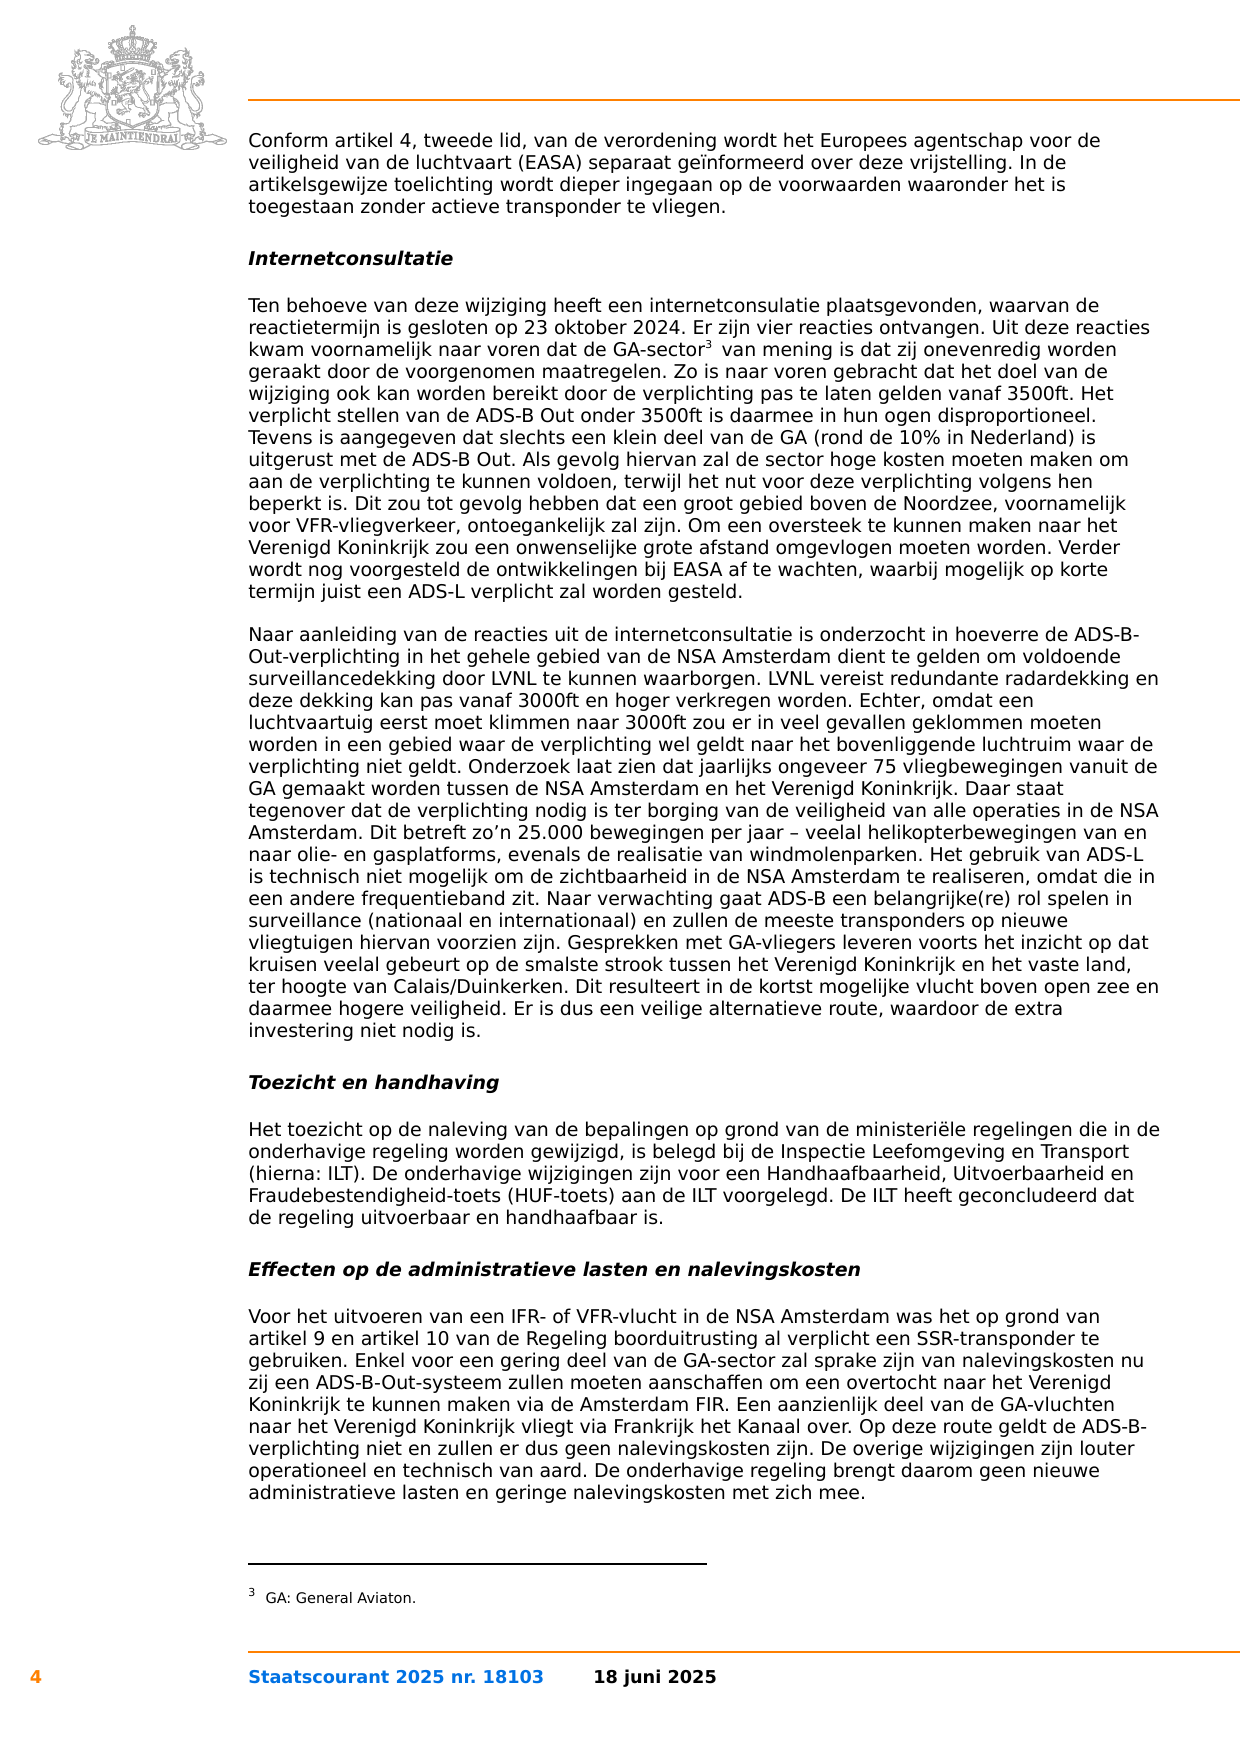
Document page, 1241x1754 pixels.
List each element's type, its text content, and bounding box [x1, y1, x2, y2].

text Het toezicht op de naleving van de bepalingen op grond van de ministeriële regelingen die in de onderhavige regeling worden gewijzigd, is belegd bij de Inspectie Leefomgeving en Transport (hierna: ILT). De onderhavige wijzigingen zijn voor een Handhaafbaarheid, Uitvoerbaarheid en Fraudebestendigheid-toets (HUF-toets) aan de ILT voorgelegd. De ILT heeft geconcludeerd dat de regeling uitvoerbaar en handhaafbaar is. [248, 1119, 1163, 1229]
subtitle Internetconsultatie [248, 248, 1163, 270]
text GA: General Aviaton. [248, 1586, 1163, 1608]
picture [38, 25, 227, 150]
text Naar aanleiding van de reacties uit de internetconsultatie is onderzocht in hoeverre de ADS-B-Out-verplichting in het gehele gebied van de NSA Amsterdam dient te gelden om voldoende surveillancedekking door LVNL te kunnen waarborgen. LVNL vereist redundante radardekking en deze dekking kan pas vanaf 3000ft en hoger verkregen worden. Echter, omdat een luchtvaartuig eerst moet klimmen naar 3000ft zou er in veel gevallen geklommen moeten worden in een gebied waar de verplichting wel geldt naar het bovenliggende luchtruim waar de verplichting niet geldt. Onderzoek laat zien dat jaarlijks ongeveer 75 vliegbewegingen vanuit de GA gemaakt worden tussen de NSA Amsterdam en het Verenigd Koninkrijk. Daar staat tegenover dat de verplichting nodig is ter borging van de veiligheid van alle operaties in de NSA Amsterdam. Dit betreft zo’n 25.000 bewegingen per jaar – veelal helikopterbewegingen van en naar olie- en gasplatforms, evenals de realisatie van windmolenparken. Het gebruik van ADS-L is technisch niet mogelijk om de zichtbaarheid in de NSA Amsterdam te realiseren, omdat die in een andere frequentieband zit. Naar verwachting gaat ADS-B een belangrijke(re) rol spelen in surveillance (nationaal en internationaal) en zullen de meeste transponders op nieuwe vliegtuigen hiervan voorzien zijn. Gesprekken met GA-vliegers leveren voorts het inzicht op dat kruisen veelal gebeurt op de smalste strook tussen het Verenigd Koninkrijk en het vaste land, ter hoogte van Calais/Duinkerken. Dit resulteert in de kortst mogelijke vlucht boven open zee en daarmee hogere veiligheid. Er is dus een veilige alternatieve route, waardoor de extra investering niet nodig is. [248, 624, 1163, 1042]
subtitle Effecten op de administratieve lasten en nalevingskosten [248, 1259, 1163, 1281]
text Conform artikel 4, tweede lid, van de verordening wordt het Europees agentschap voor de veiligheid van de luchtvaart (EASA) separaat geïnformeerd over deze vrijstelling. In de artikelsgewijze toelichting wordt dieper ingegaan op de voorwaarden waaronder het is toegestaan zonder actieve transponder te vliegen. [248, 130, 1163, 218]
text Ten behoeve van deze wijziging heeft een internetconsulatie plaatsgevonden, waarvan de reactietermijn is gesloten op 23 oktober 2024. Er zijn vier reacties ontvangen. Uit deze reacties kwam voornamelijk naar voren dat de GA-sector van mening is dat zij onevenredig worden geraakt door de voorgenomen maatregelen. Zo is naar voren gebracht dat het doel van de wijziging ook kan worden bereikt door de verplichting pas te laten gelden vanaf 3500ft. Het verplicht stellen van de ADS-B Out onder 3500ft is daarmee in hun ogen disproportioneel. Tevens is aangegeven dat slechts een klein deel van de GA (rond de 10% in Nederland) is uitgerust met de ADS-B Out. Als gevolg hiervan zal de sector hoge kosten moeten maken om aan de verplichting te kunnen voldoen, terwijl het nut voor deze verplichting volgens hen beperkt is. Dit zou tot gevolg hebben dat een groot gebied boven de Noordzee, voornamelijk voor VFR-vliegverkeer, ontoegankelijk zal zijn. Om een oversteek te kunnen maken naar het Verenigd Koninkrijk zou een onwenselijke grote afstand omgevlogen moeten worden. Verder wordt nog voorgesteld de ontwikkelingen bij EASA af te wachten, waarbij mogelijk op korte termijn juist een ADS-L verplicht zal worden gesteld. [248, 295, 1163, 602]
text Voor het uitvoeren van een IFR- of VFR-vlucht in de NSA Amsterdam was het op grond van artikel 9 en artikel 10 van de Regeling boorduitrusting al verplicht een SSR-transponder te gebruiken. Enkel voor een gering deel van de GA-sector zal sprake zijn van nalevingskosten nu zij een ADS-B-Out-systeem zullen moeten aanschaffen om een overtocht naar het Verenigd Koninkrijk te kunnen maken via de Amsterdam FIR. Een aanzienlijk deel van de GA-vluchten naar het Verenigd Koninkrijk vliegt via Frankrijk het Kanaal over. Op deze route geldt de ADS-B-verplichting niet en zullen er dus geen nalevingskosten zijn. De overige wijzigingen zijn louter operationeel en technisch van aard. De onderhavige regeling brengt daarom geen nieuwe administratieve lasten en geringe nalevingskosten met zich mee. [248, 1306, 1163, 1504]
subtitle Toezicht en handhaving [248, 1072, 1163, 1094]
